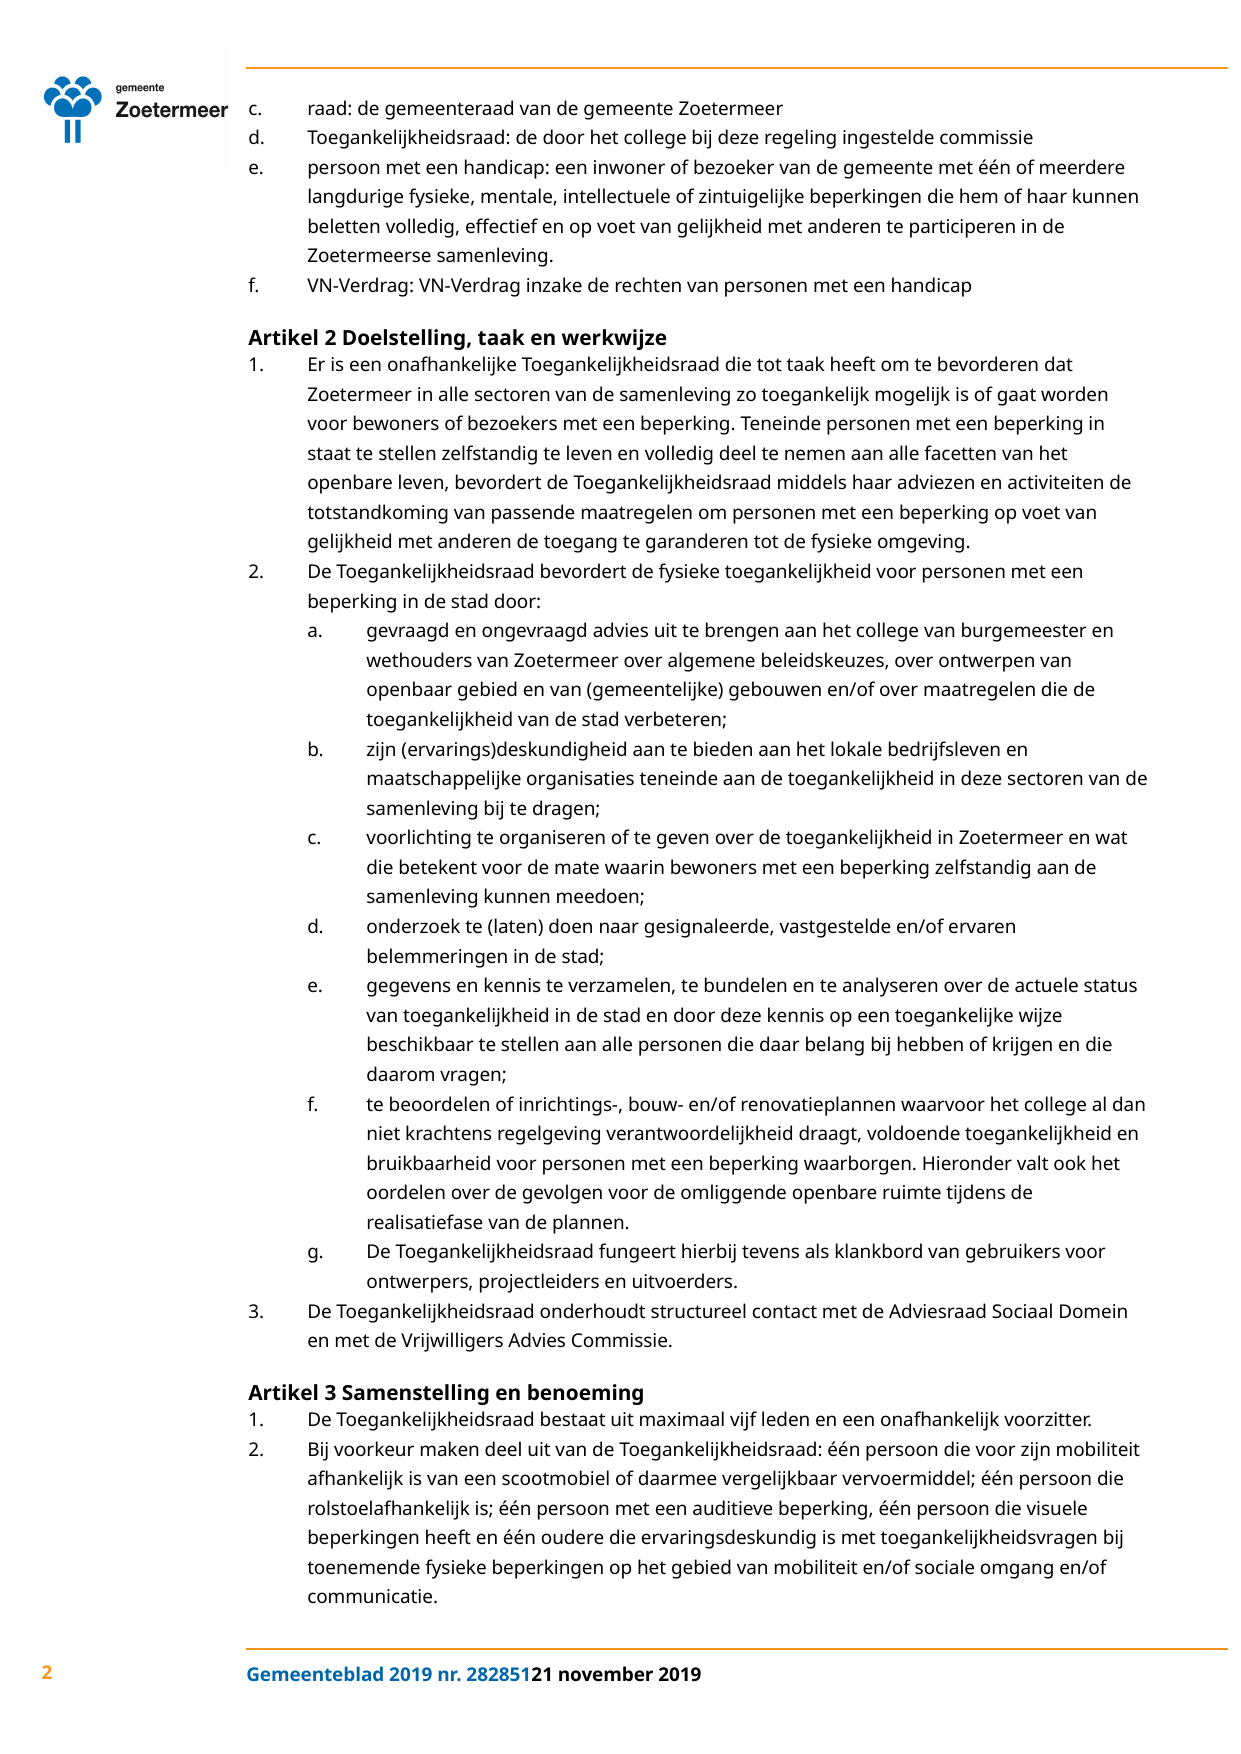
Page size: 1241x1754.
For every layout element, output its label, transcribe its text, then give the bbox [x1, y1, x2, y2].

list zijn (ervarings)deskundigheid aan te bieden aan het lokale bedrijfsleven en maatschappelijke organisaties teneinde aan de toegankelijkheid in deze sectoren van de samenleving bij te dragen; [307, 736, 1152, 821]
list Toegankelijkheidsraad: de door het college bij deze regeling ingestelde commissie [248, 124, 1152, 150]
list De Toegankelijkheidsraad fungeert hierbij tevens als klankbord van gebruikers voor ontwerpers, projectleiders en uitvoerders. [307, 1239, 1152, 1294]
list De Toegankelijkheidsraad bestaat uit maximaal vijf leden en een onafhankelijk voorzitter. [248, 1406, 1152, 1432]
list te beoordelen of inrichtings-, bouw- en/of renovatieplannen waarvoor het college al dan niet krachtens regelgeving verantwoordelijkheid draagt, voldoende toegankelijkheid en bruikbaarheid voor personen met een beperking waarborgen. Hieronder valt ook het oordelen over de gevolgen voor de omliggende openbare ruimte tijdens de realisatiefase van de plannen. [307, 1091, 1152, 1235]
list gevraagd en ongevraagd advies uit te brengen aan het college van burgemeester en wethouders van Zoetermeer over algemene beleidskeuzes, over ontwerpen van openbaar gebied en van (gemeentelijke) gebouwen en/of over maatregelen die de toegankelijkheid van de stad verbeteren; [307, 617, 1152, 732]
list onderzoek te (laten) doen naar gesignaleerde, vastgestelde en/of ervaren belemmeringen in de stad; [307, 913, 1152, 968]
picture [41, 47, 231, 172]
list Er is een onafhankelijke Toegankelijkheidsraad die tot taak heeft om te bevorderen dat Zoetermeer in alle sectoren van de samenleving zo toegankelijk mogelijk is of gaat worden voor bewoners of bezoekers met een beperking. Teneinde personen met een beperking in staat te stellen zelfstandig te leven en volledig deel te nemen aan alle facetten van het openbare leven, bevordert de Toegankelijkheidsraad middels haar adviezen en activiteiten de totstandkoming van passende maatregelen om personen met een beperking op voet van gelijkheid met anderen de toegang te garanderen tot de fysieke omgeving. [248, 351, 1152, 554]
list gegevens en kennis te verzamelen, te bundelen en te analyseren over de actuele status van toegankelijkheid in de stad en door deze kennis op een toegankelijke wijze beschikbaar te stellen aan alle personen die daar belang bij hebben of krijgen en die daarom vragen; [307, 972, 1152, 1087]
list voorlichting te organiseren of te geven over de toegankelijkheid in Zoetermeer en wat die betekent voor de mate waarin bewoners met een beperking zelfstandig aan de samenleving kunnen meedoen; [307, 824, 1152, 909]
text Artikel 2 Doelstelling, taak en werkwijze [248, 323, 1152, 351]
list persoon met een handicap: een inwoner of bezoeker van de gemeente met één of meerdere langdurige fysieke, mentale, intellectuele of zintuigelijke beperkingen die hem of haar kunnen beletten volledig, effectief en op voet van gelijkheid met anderen te participeren in de Zoetermeerse samenleving. [248, 154, 1152, 268]
list raad: de gemeenteraad van de gemeente Zoetermeer [248, 95, 1152, 121]
list De Toegankelijkheidsraad bevordert de fysieke toegankelijkheid voor personen met een beperking in de stad door: [248, 558, 1152, 613]
list VN-Verdrag: VN-Verdrag inzake de rechten van personen met een handicap [248, 272, 1152, 298]
list De Toegankelijkheidsraad onderhoudt structureel contact met de Adviesraad Sociaal Domein en met de Vrijwilligers Advies Commissie. [248, 1298, 1152, 1353]
text Artikel 3 Samenstelling en benoeming [248, 1378, 1152, 1406]
list Bij voorkeur maken deel uit van de Toegankelijkheidsraad: één persoon die voor zijn mobiliteit afhankelijk is van een scootmobiel of daarmee vergelijkbaar vervoermiddel; één persoon die rolstoelafhankelijk is; één persoon met een auditieve beperking, één persoon die visuele beperkingen heeft en één oudere die ervaringsdeskundig is met toegankelijkheidsvragen bij toenemende fysieke beperkingen op het gebied van mobiliteit en/of sociale omgang en/of communicatie. [248, 1436, 1152, 1609]
